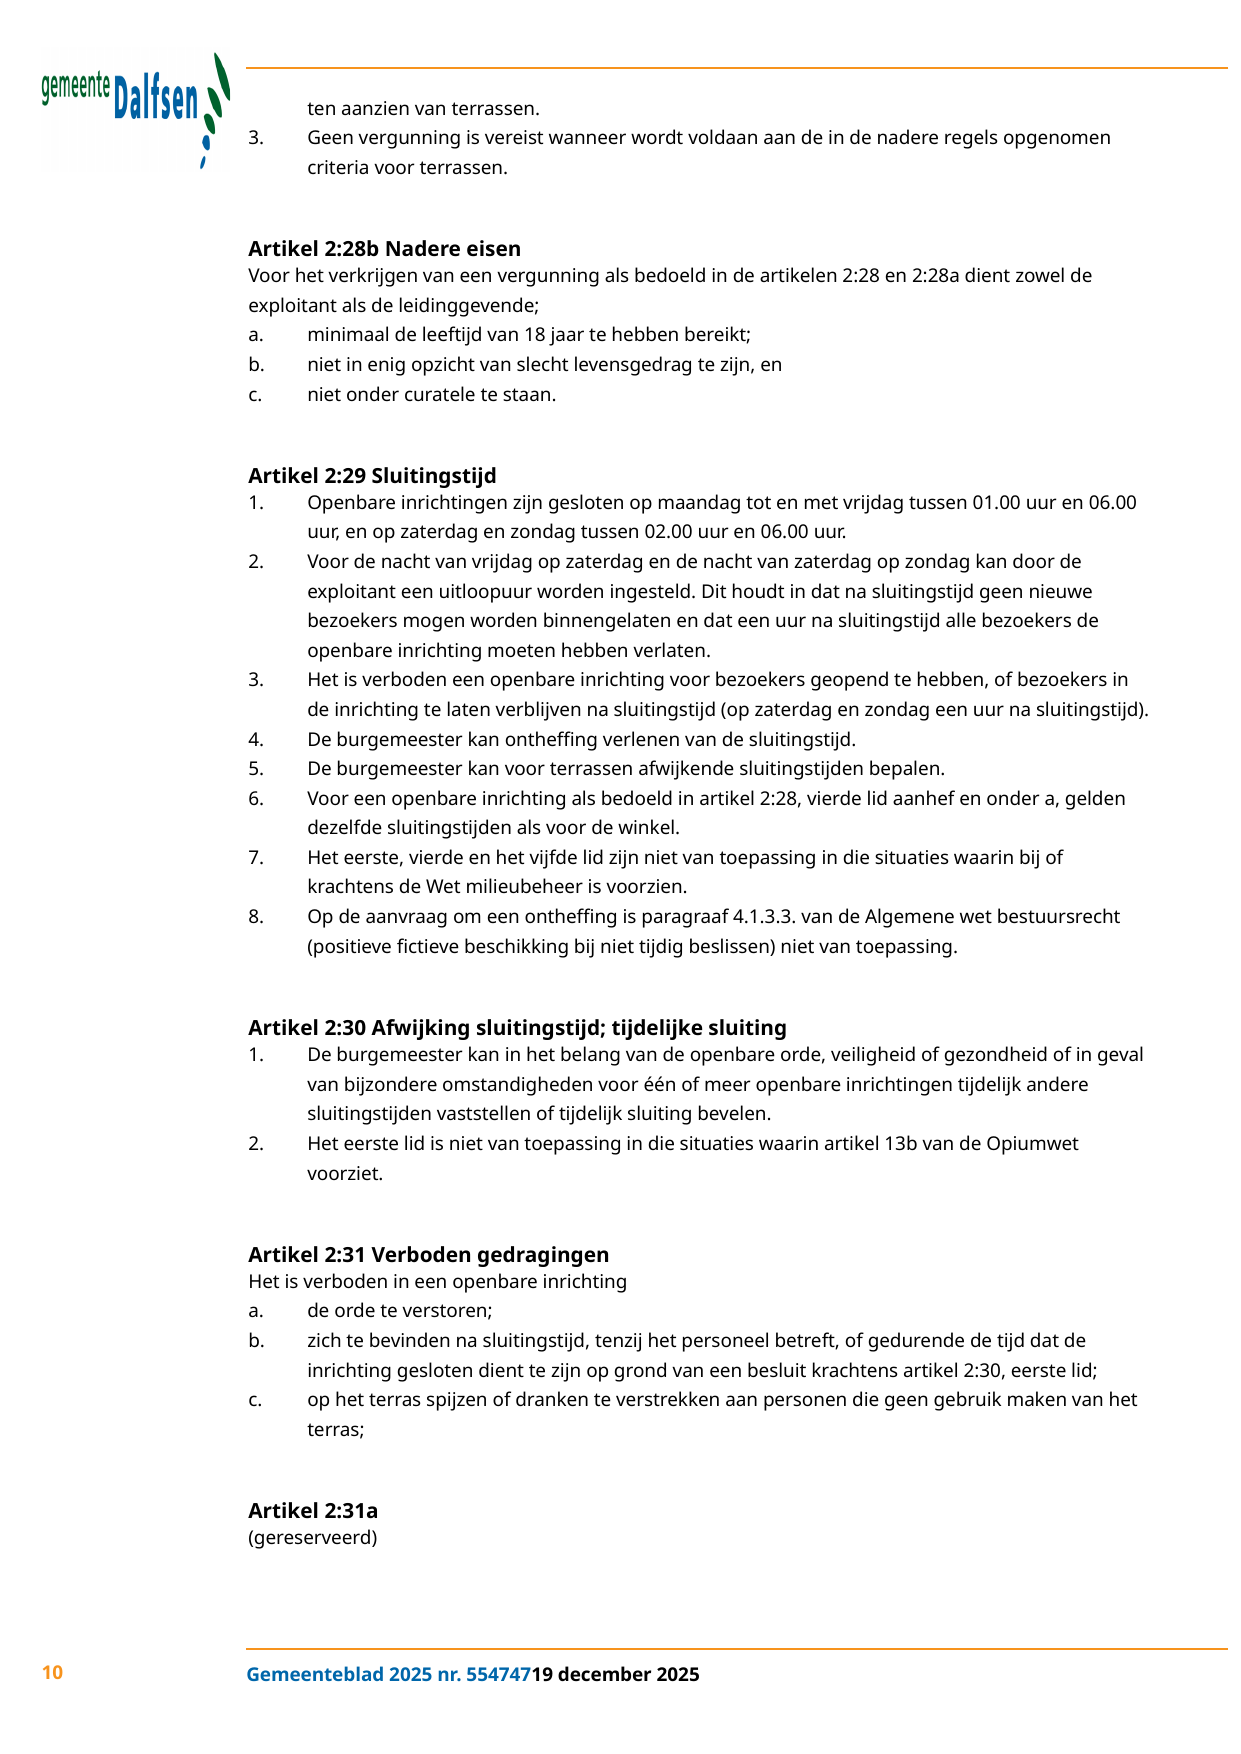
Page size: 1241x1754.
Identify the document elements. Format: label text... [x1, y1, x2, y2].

list ten aanzien van terrassen. [248, 95, 1152, 121]
picture [41, 47, 231, 172]
list Op de aanvraag om een ontheffing is paragraaf 4.1.3.3. van de Algemene wet bestuursrecht (positieve fictieve beschikking bij niet tijdig beslissen) niet van toepassing. [248, 903, 1152, 959]
list De burgemeester kan voor terrassen afwijkende sluitingstijden bepalen. [248, 755, 1152, 781]
text Artikel 2:31a [248, 1496, 1152, 1524]
list Het eerste lid is niet van toepassing in die situaties waarin artikel 13b van de Opiumwet voorziet. [248, 1130, 1152, 1185]
list niet onder curatele te staan. [248, 381, 1152, 406]
list Voor een openbare inrichting als bedoeld in artikel 2:28, vierde lid aanhef en onder a, gelden dezelfde sluitingstijden als voor de winkel. [248, 785, 1152, 840]
list minimaal de leeftijd van 18 jaar te hebben bereikt; [248, 322, 1152, 347]
list De burgemeester kan in het belang van de openbare orde, veiligheid of gezondheid of in geval van bijzondere omstandigheden voor één of meer openbare inrichtingen tijdelijk andere sluitingstijden vaststellen of tijdelijk sluiting bevelen. [248, 1041, 1152, 1126]
text Het is verboden in een openbare inrichting [248, 1268, 1152, 1294]
list zich te bevinden na sluitingstijd, tenzij het personeel betreft, of gedurende de tijd dat de inrichting gesloten dient te zijn op grond van een besluit krachtens artikel 2:30, eerste lid; [248, 1327, 1152, 1383]
list niet in enig opzicht van slecht levensgedrag te zijn, en [248, 351, 1152, 377]
text Artikel 2:29 Sluitingstijd [248, 461, 1152, 489]
list Geen vergunning is vereist wanneer wordt voldaan aan de in de nadere regels opgenomen criteria voor terrassen. [248, 124, 1152, 180]
text Artikel 2:30 Afwijking sluitingstijd; tijdelijke sluiting [248, 1013, 1152, 1041]
list Voor de nacht van vrijdag op zaterdag en de nacht van zaterdag op zondag kan door de exploitant een uitloopuur worden ingesteld. Dit houdt in dat na sluitingstijd geen nieuwe bezoekers mogen worden binnengelaten en dat een uur na sluitingstijd alle bezoekers de openbare inrichting moeten hebben verlaten. [248, 548, 1152, 663]
text Voor het verkrijgen van een vergunning als bedoeld in de artikelen 2:28 en 2:28a dient zowel de exploitant als de leidinggevende; [248, 262, 1152, 318]
list de orde te verstoren; [248, 1298, 1152, 1323]
text Artikel 2:28b Nadere eisen [248, 234, 1152, 262]
text Artikel 2:31 Verboden gedragingen [248, 1240, 1152, 1268]
list Het is verboden een openbare inrichting voor bezoekers geopend te hebben, of bezoekers in de inrichting te laten verblijven na sluitingstijd (op zaterdag en zondag een uur na sluitingstijd). [248, 667, 1152, 722]
list Openbare inrichtingen zijn gesloten op maandag tot en met vrijdag tussen 01.00 uur en 06.00 uur, en op zaterdag en zondag tussen 02.00 uur en 06.00 uur. [248, 489, 1152, 544]
list op het terras spijzen of dranken te verstrekken aan personen die geen gebruik maken van het terras; [248, 1386, 1152, 1442]
list De burgemeester kan ontheffing verlenen van de sluitingstijd. [248, 726, 1152, 752]
text (gereserveerd) [248, 1524, 1152, 1550]
list Het eerste, vierde en het vijfde lid zijn niet van toepassing in die situaties waarin bij of krachtens de Wet milieubeheer is voorzien. [248, 844, 1152, 899]
